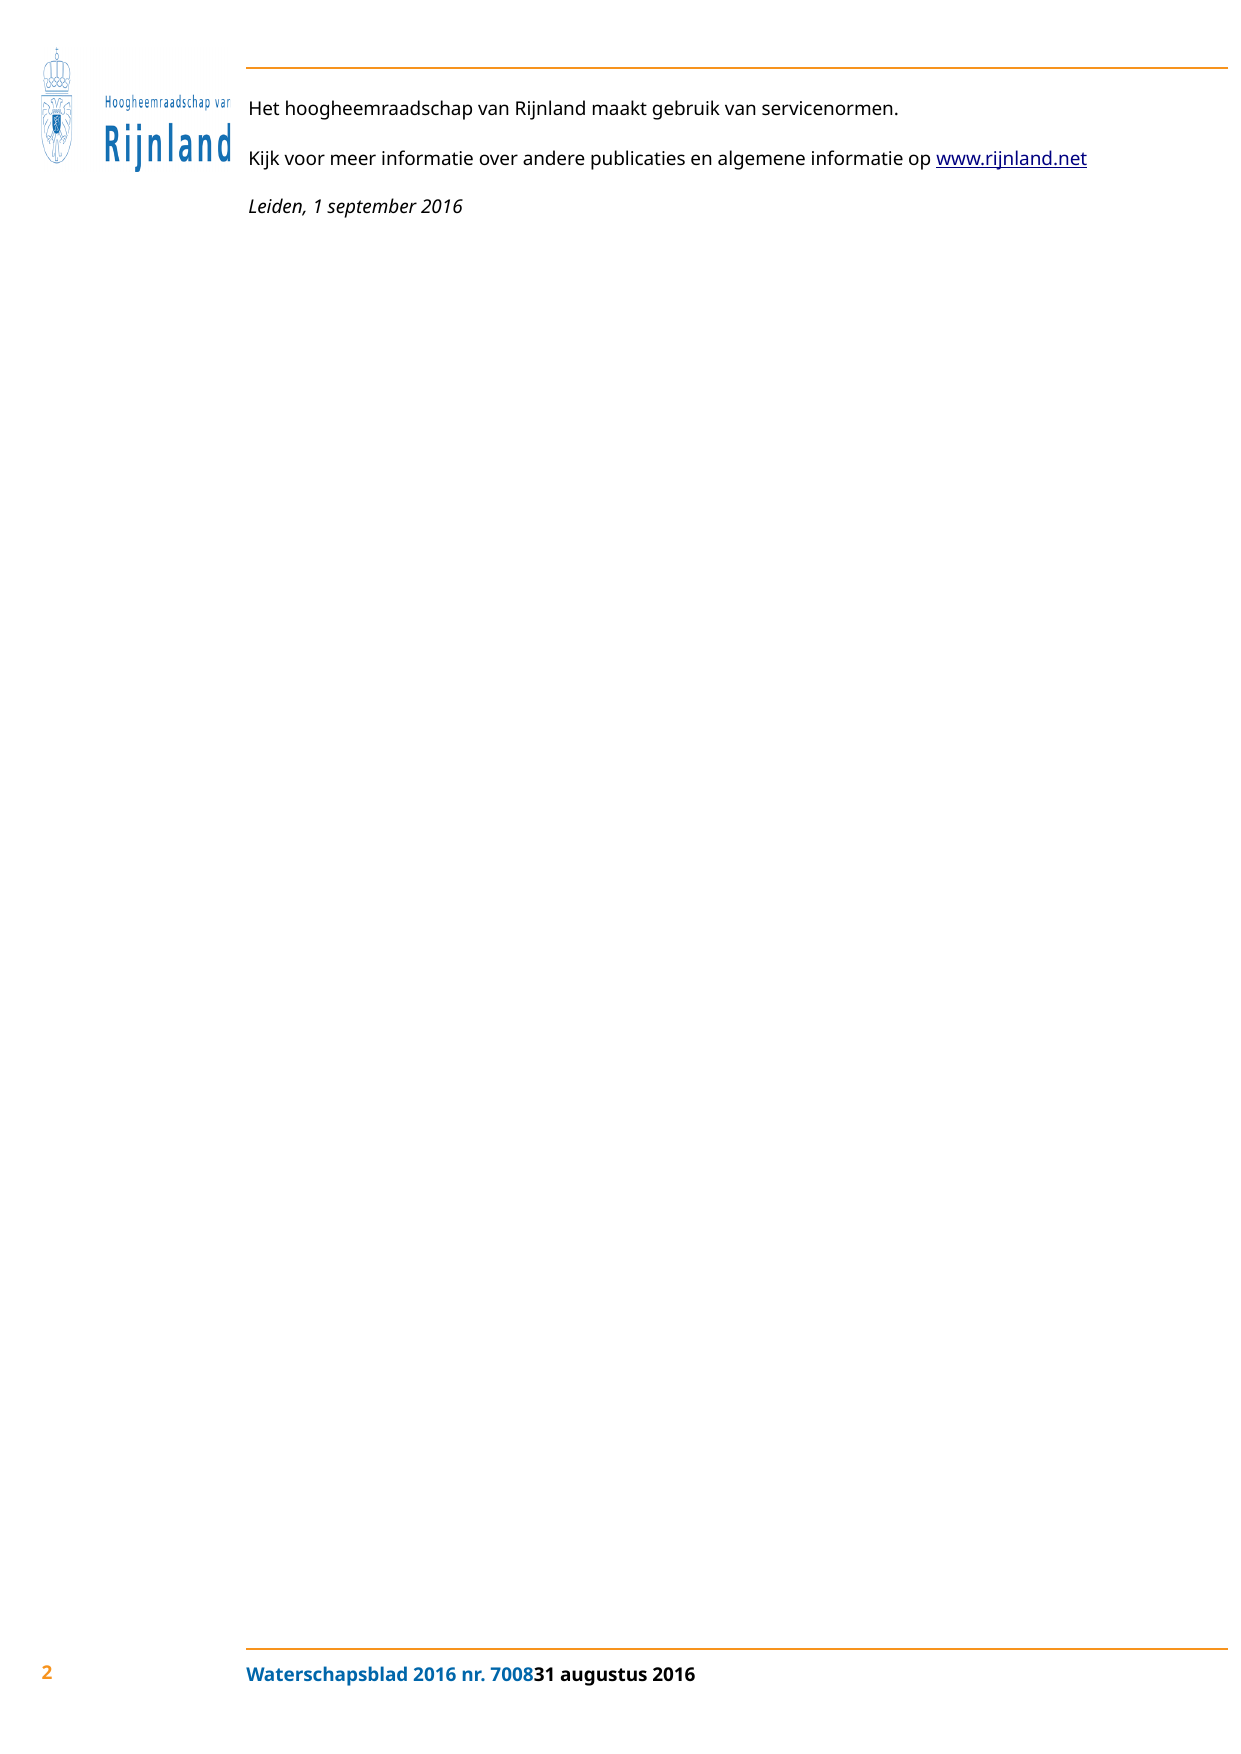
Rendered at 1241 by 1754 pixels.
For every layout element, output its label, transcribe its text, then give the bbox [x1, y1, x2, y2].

text Het hoogheemraadschap van Rijnland maakt gebruik van servicenormen. [248, 95, 1152, 121]
text Leiden, 1 september 2016 [248, 193, 1152, 219]
picture [41, 47, 231, 172]
text Kijk voor meer informatie over andere publicaties en algemene informatie op www.rijnland.net [248, 145, 1152, 171]
